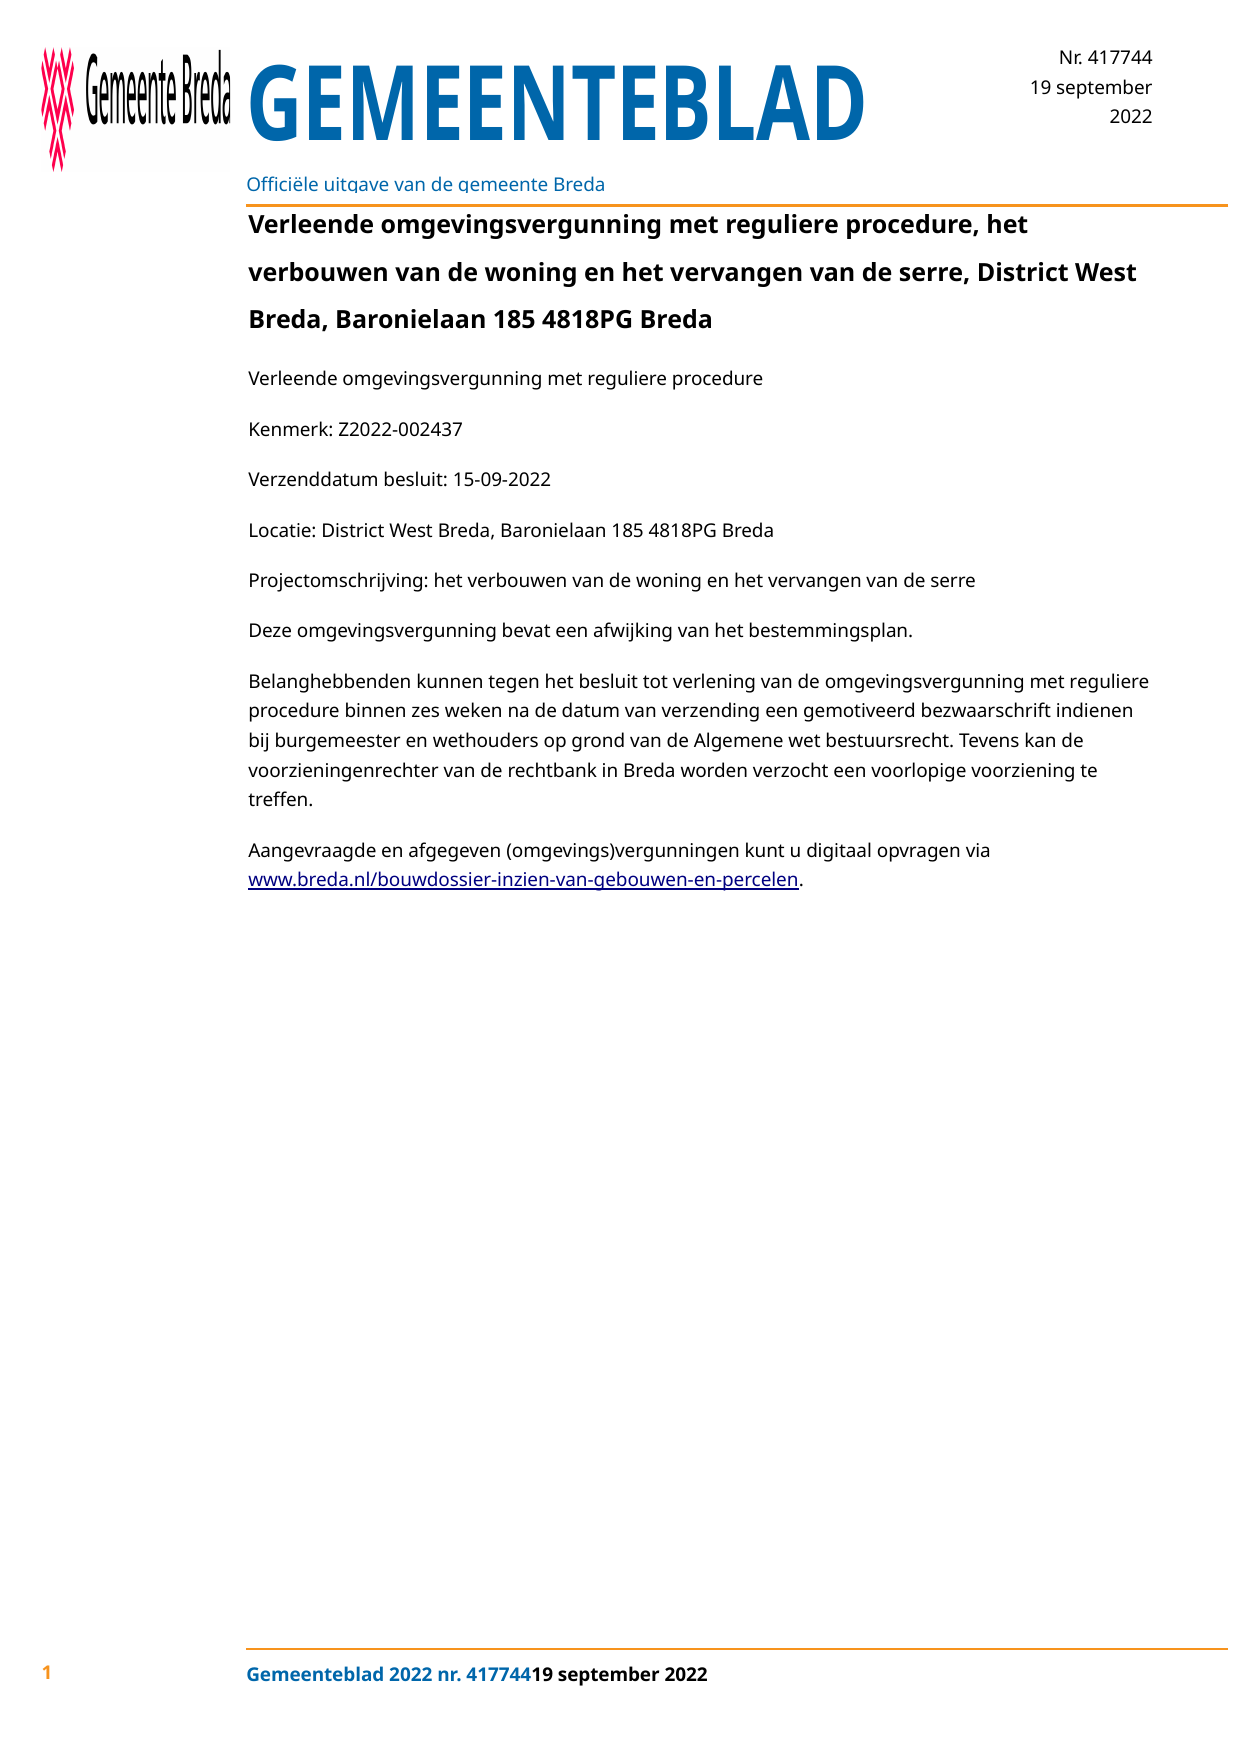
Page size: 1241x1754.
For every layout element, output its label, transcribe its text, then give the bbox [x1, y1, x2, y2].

text Verleende omgevingsvergunning met reguliere procedure, het verbouwen van de woning en het vervangen van de serre, District West Breda, Baronielaan 185 4818PG Breda [248, 207, 1152, 336]
text Verzenddatum besluit: 15-09-2022 [248, 466, 1152, 492]
text Deze omgevingsvergunning bevat een afwijking van het bestemmingsplan. [248, 618, 1152, 643]
text Kenmerk: Z2022-002437 [248, 416, 1152, 442]
text Aangevraagde en afgegeven (omgevings)vergunningen kunt u digitaal opvragen via www.breda.nl/bouwdossier-inzien-van-gebouwen-en-percelen. [248, 837, 1152, 892]
text Belanghebbenden kunnen tegen het besluit tot verlening van de omgevingsvergunning met reguliere procedure binnen zes weken na de datum van verzending een gemotiveerd bezwaarschrift indienen bij burgemeester en wethouders op grond van de Algemene wet bestuursrecht. Tevens kan de voorzieningenrechter van de rechtbank in Breda worden verzocht een voorlopige voorziening te treffen. [248, 668, 1152, 812]
text Verleende omgevingsvergunning met reguliere procedure [248, 366, 1152, 391]
text Locatie: District West Breda, Baronielaan 185 4818PG Breda [248, 517, 1152, 542]
picture [41, 47, 231, 172]
text Projectomschrijving: het verbouwen van de woning en het vervangen van de serre [248, 567, 1152, 593]
